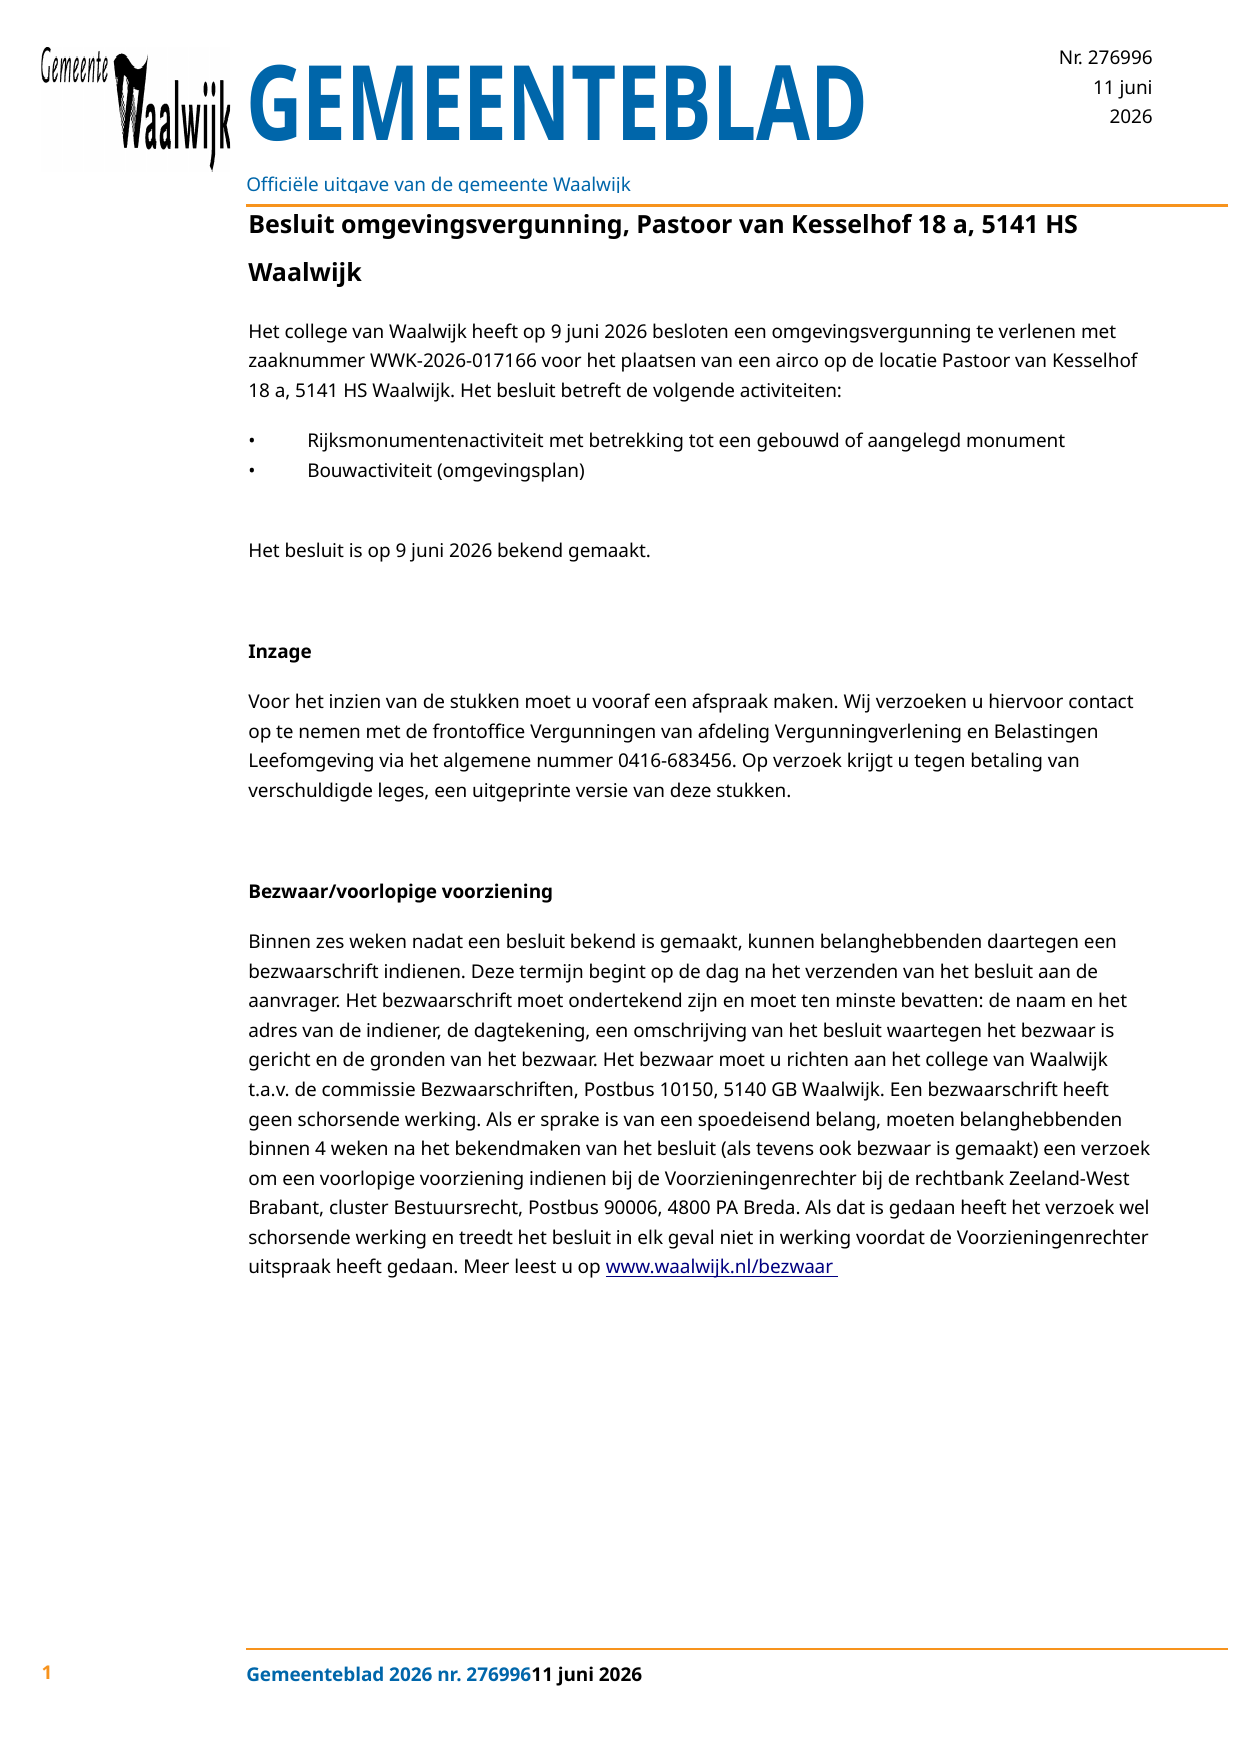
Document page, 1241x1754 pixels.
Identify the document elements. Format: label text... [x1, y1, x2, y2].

text Voor het inzien van de stukken moet u vooraf een afspraak maken. Wij verzoeken u hiervoor contact op te nemen met de frontoffice Vergunningen van afdeling Vergunningverlening en Belastingen Leefomgeving via het algemene nummer 0416-683456. Op verzoek krijgt u tegen betaling van verschuldigde leges, een uitgeprinte versie van deze stukken. [248, 688, 1152, 803]
text Het besluit is op 9 juni 2026 bekend gemaakt. [248, 537, 1152, 563]
text Het college van Waalwijk heeft op 9 juni 2026 besloten een omgevingsvergunning te verlenen met zaaknummer WWK-2026-017166 voor het plaatsen van een airco op de locatie Pastoor van Kesselhof 18 a, 5141 HS Waalwijk. Het besluit betreft de volgende activiteiten: [248, 318, 1152, 403]
text Besluit omgevingsvergunning, Pastoor van Kesselhof 18 a, 5141 HS Waalwijk [248, 207, 1152, 288]
list Bouwactiviteit (omgevingsplan) [248, 457, 1152, 483]
picture [41, 47, 231, 172]
text Binnen zes weken nadat een besluit bekend is gemaakt, kunnen belanghebbenden daartegen een bezwaarschrift indienen. Deze termijn begint op de dag na het verzenden van het besluit aan de aanvrager. Het bezwaarschrift moet ondertekend zijn en moet ten minste bevatten: de naam en het adres van de indiener, de dagtekening, een omschrijving van het besluit waartegen het bezwaar is gericht en de gronden van het bezwaar. Het bezwaar moet u richten aan het college van Waalwijk t.a.v. de commissie Bezwaarschriften, Postbus 10150, 5140 GB Waalwijk. Een bezwaarschrift heeft geen schorsende werking. Als er sprake is van een spoedeisend belang, moeten belanghebbenden binnen 4 weken na het bekendmaken van het besluit (als tevens ook bezwaar is gemaakt) een verzoek om een voorlopige voorziening indienen bij de Voorzieningenrechter bij de rechtbank Zeeland-West Brabant, cluster Bestuursrecht, Postbus 90006, 4800 PA Breda. Als dat is gedaan heeft het verzoek wel schorsende werking en treedt het besluit in elk geval niet in werking voordat de Voorzieningenrechter uitspraak heeft gedaan. Meer leest u op www.waalwijk.nl/bezwaar [248, 928, 1152, 1279]
list Rijksmonumentenactiviteit met betrekking tot een gebouwd of aangelegd monument [248, 427, 1152, 453]
text Bezwaar/voorlopige voorziening [248, 878, 1152, 904]
text Inzage [248, 638, 1152, 664]
